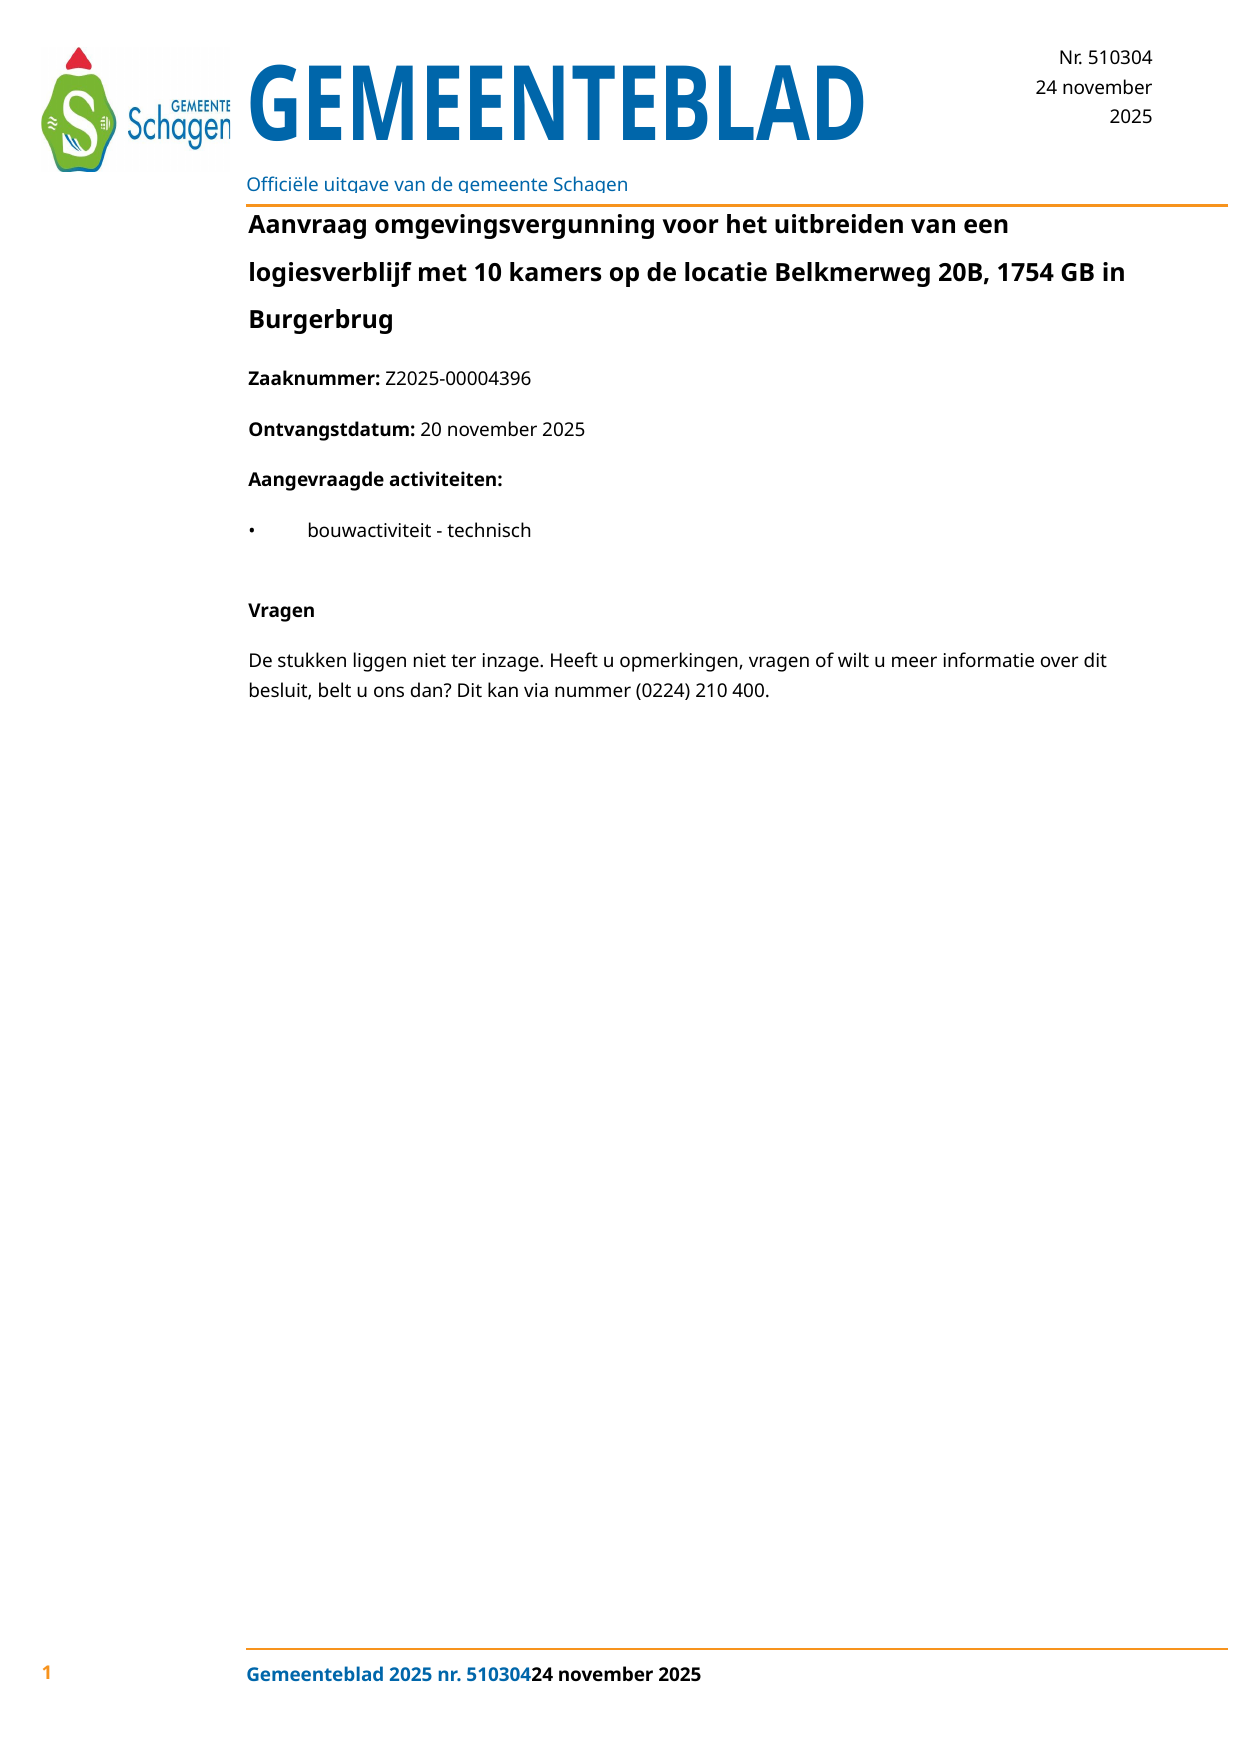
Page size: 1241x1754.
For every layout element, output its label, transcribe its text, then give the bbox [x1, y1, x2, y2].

text Aanvraag omgevingsvergunning voor het uitbreiden van een logiesverblijf met 10 kamers op de locatie Belkmerweg 20B, 1754 GB in Burgerbrug [248, 207, 1152, 336]
list bouwactiviteit - technisch [248, 517, 1152, 542]
picture [41, 47, 231, 172]
text Ontvangstdatum: 20 november 2025 [248, 416, 1152, 442]
text Aangevraagde activiteiten: [248, 466, 1152, 492]
text Vragen [248, 597, 1152, 622]
text Zaaknummer: Z2025-00004396 [248, 366, 1152, 391]
text De stukken liggen niet ter inzage. Heeft u opmerkingen, vragen of wilt u meer informatie over dit besluit, belt u ons dan? Dit kan via nummer (0224) 210 400. [248, 647, 1152, 702]
